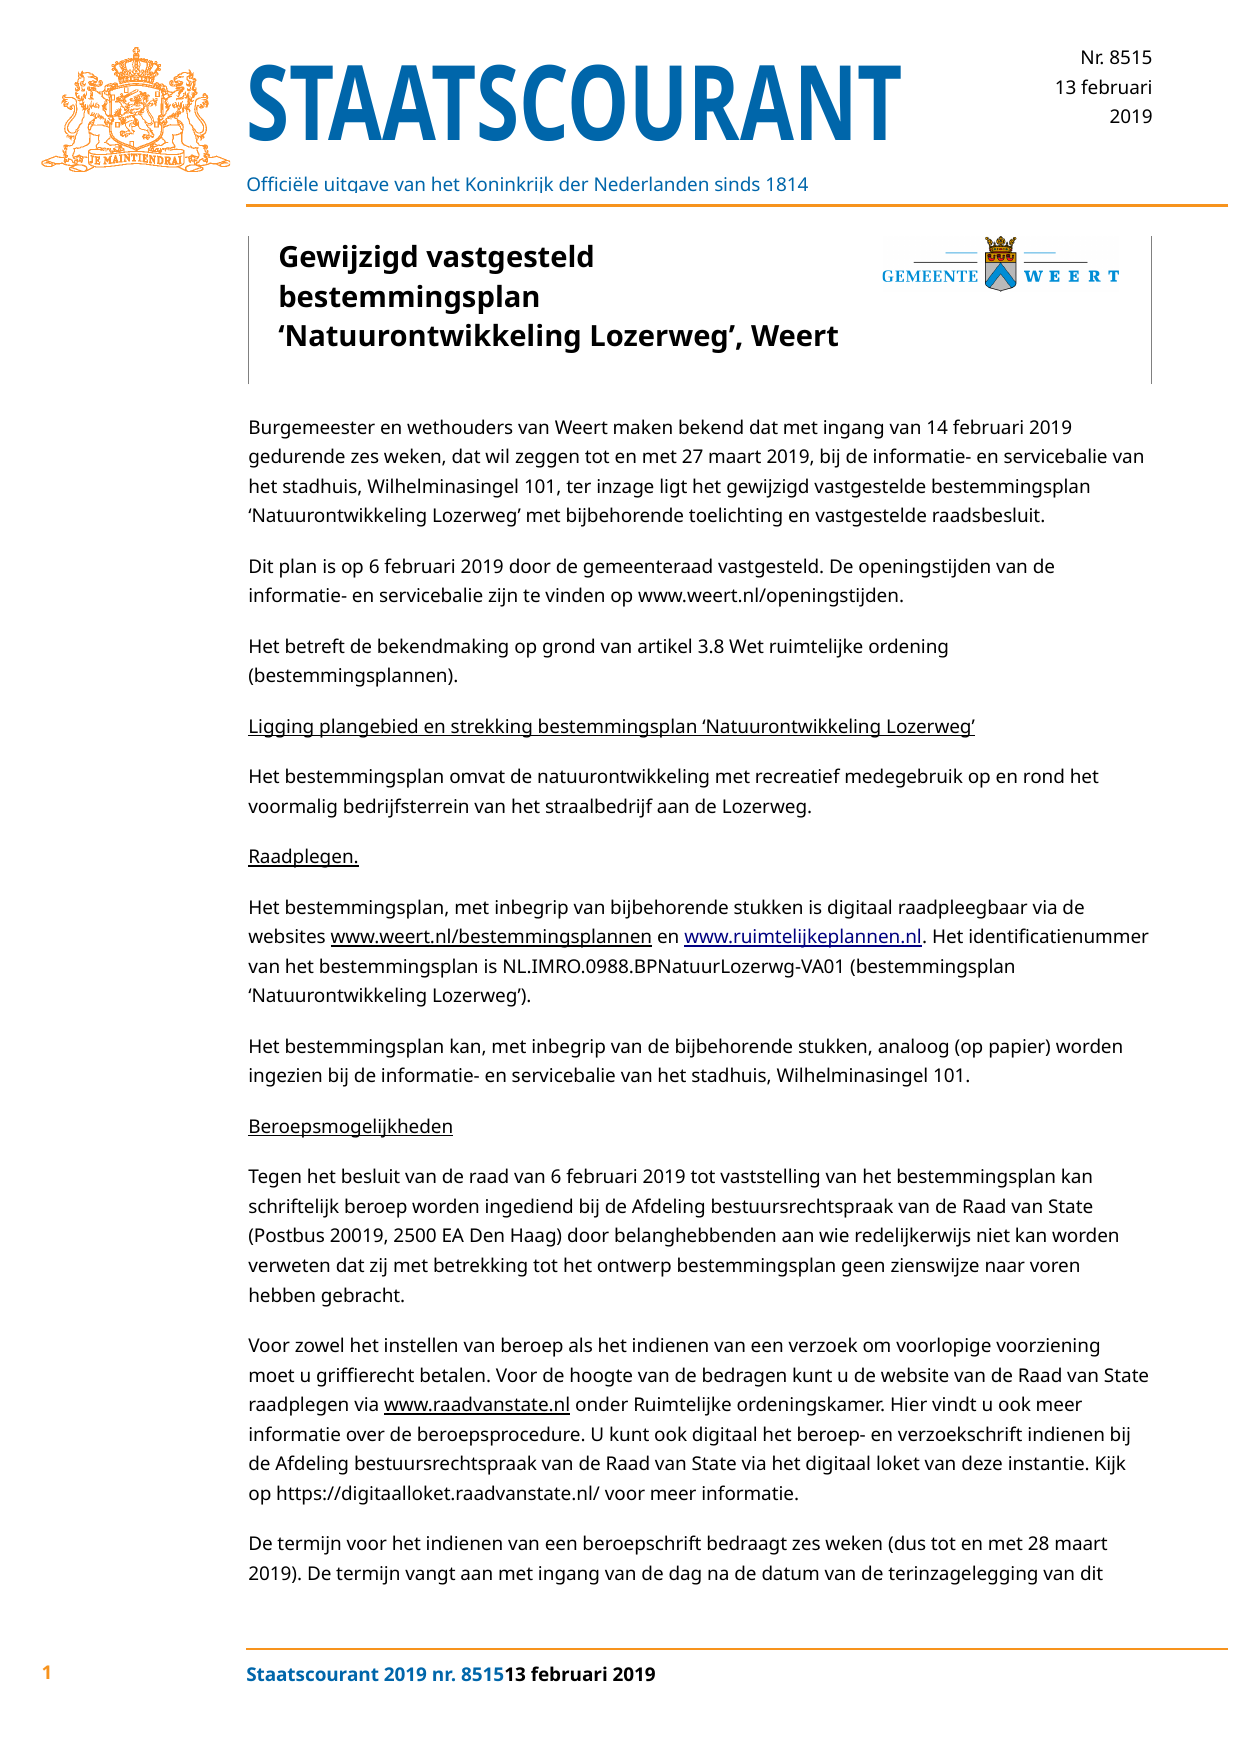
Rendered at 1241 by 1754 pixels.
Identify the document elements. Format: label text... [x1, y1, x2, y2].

picture [882, 236, 1119, 292]
text Ligging plangebied en strekking bestemmingsplan ‘Natuurontwikkeling Lozerweg’ [248, 713, 1152, 739]
text Het bestemmingsplan omvat de natuurontwikkeling met recreatief medegebruik op en rond het voormalig bedrijfsterrein van het straalbedrijf aan de Lozerweg. [248, 763, 1152, 819]
text Dit plan is op 6 februari 2019 door de gemeenteraad vastgesteld. De openingstijden van de informatie- en servicebalie zijn te vinden op www.weert.nl/openingstijden. [248, 553, 1152, 608]
table_header Gewijzigd vastgesteld bestemmingsplan ‘Natuurontwikkeling Lozerweg’, Weert [249, 236, 850, 384]
text De termijn voor het indienen van een beroepschrift bedraagt zes weken (dus tot en met 28 maart 2019). De termijn vangt aan met ingang van de dag na de datum van de terinzagelegging van dit [248, 1531, 1152, 1586]
text Raadplegen. [248, 843, 1152, 869]
text Beroepsmogelijkheden [248, 1113, 1152, 1139]
text Het bestemmingsplan kan, met inbegrip van de bijbehorende stukken, analoog (op papier) worden ingezien bij de informatie- en servicebalie van het stadhuis, Wilhelminasingel 101. [248, 1033, 1152, 1088]
text Het betreft de bekendmaking op grond van artikel 3.8 Wet ruimtelijke ordening (bestemmingsplannen). [248, 633, 1152, 688]
table_header [850, 236, 1151, 384]
text Tegen het besluit van de raad van 6 februari 2019 tot vaststelling van het bestemmingsplan kan schriftelijk beroep worden ingediend bij de Afdeling bestuursrechtspraak van de Raad van State (Postbus 20019, 2500 EA Den Haag) door belanghebbenden aan wie redelijkerwijs niet kan worden verweten dat zij met betrekking tot het ontwerp bestemmingsplan geen zienswijze naar voren hebben gebracht. [248, 1163, 1152, 1308]
picture [41, 47, 231, 172]
text Burgemeester en wethouders van Weert maken bekend dat met ingang van 14 februari 2019 gedurende zes weken, dat wil zeggen tot en met 27 maart 2019, bij de informatie- en servicebalie van het stadhuis, Wilhelminasingel 101, ter inzage ligt het gewijzigd vastgestelde bestemmingsplan ‘Natuurontwikkeling Lozerweg’ met bijbehorende toelichting en vastgestelde raadsbesluit. [248, 414, 1152, 528]
text Het bestemmingsplan, met inbegrip van bijbehorende stukken is digitaal raadpleegbaar via de websites www.weert.nl/bestemmingsplannen en www.ruimtelijkeplannen.nl. Het identificatienummer van het bestemmingsplan is NL.IMRO.0988.BPNatuurLozerwg-VA01 (bestemmingsplan ‘Natuurontwikkeling Lozerweg’). [248, 894, 1152, 1008]
text Voor zowel het instellen van beroep als het indienen van een verzoek om voorlopige voorziening moet u griffierecht betalen. Voor de hoogte van de bedragen kunt u de website van de Raad van State raadplegen via www.raadvanstate.nl onder Ruimtelijke ordeningskamer. Hier vindt u ook meer informatie over de beroepsprocedure. U kunt ook digitaal het beroep- en verzoekschrift indienen bij de Afdeling bestuursrechtspraak van de Raad van State via het digitaal loket van deze instantie. Kijk op https://digitaalloket.raadvanstate.nl/ voor meer informatie. [248, 1332, 1152, 1506]
